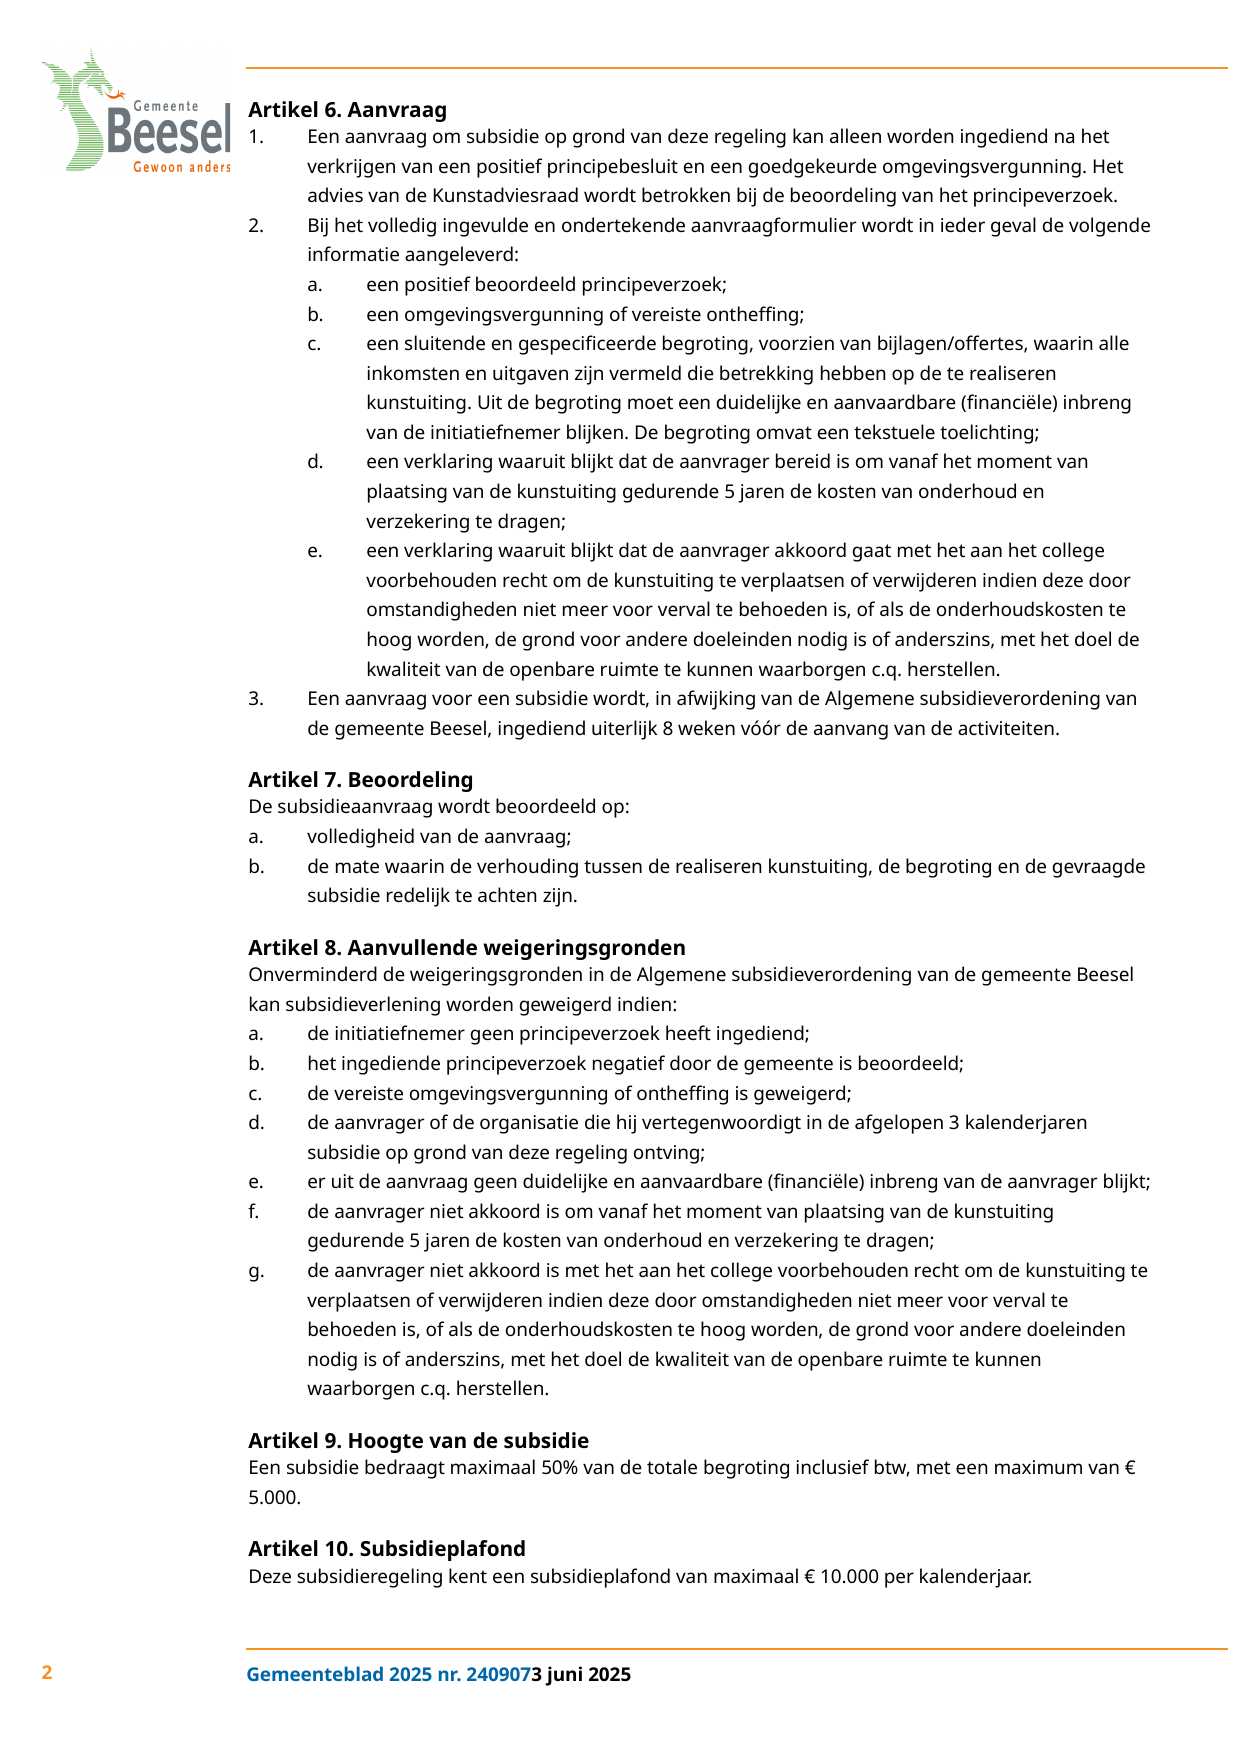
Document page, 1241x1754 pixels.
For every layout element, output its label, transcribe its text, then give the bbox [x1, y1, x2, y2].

list de aanvrager niet akkoord is om vanaf het moment van plaatsing van de kunstuiting gedurende 5 jaren de kosten van onderhoud en verzekering te dragen; [248, 1198, 1152, 1253]
list volledigheid van de aanvraag; [248, 823, 1152, 849]
list de initiatiefnemer geen principeverzoek heeft ingediend; [248, 1021, 1152, 1046]
list een omgevingsvergunning of vereiste ontheffing; [307, 301, 1152, 326]
text De subsidieaanvraag wordt beoordeeld op: [248, 794, 1152, 819]
list Bij het volledig ingevulde en ondertekende aanvraagformulier wordt in ieder geval de volgende informatie aangeleverd: [248, 212, 1152, 267]
list een sluitende en gespecificeerde begroting, voorzien van bijlagen/offertes, waarin alle inkomsten en uitgaven zijn vermeld die betrekking hebben op de te realiseren kunstuiting. Uit de begroting moet een duidelijke en aanvaardbare (financiële) inbreng van de initiatiefnemer blijken. De begroting omvat een tekstuele toelichting; [307, 330, 1152, 445]
text Artikel 6. Aanvraag [248, 95, 1152, 123]
list een verklaring waaruit blijkt dat de aanvrager akkoord gaat met het aan het college voorbehouden recht om de kunstuiting te verplaatsen of verwijderen indien deze door omstandigheden niet meer voor verval te behoeden is, of als de onderhoudskosten te hoog worden, de grond voor andere doeleinden nodig is of anderszins, met het doel de kwaliteit van de openbare ruimte te kunnen waarborgen c.q. herstellen. [307, 537, 1152, 681]
list de aanvrager niet akkoord is met het aan het college voorbehouden recht om de kunstuiting te verplaatsen of verwijderen indien deze door omstandigheden niet meer voor verval te behoeden is, of als de onderhoudskosten te hoog worden, de grond voor andere doeleinden nodig is of anderszins, met het doel de kwaliteit van de openbare ruimte te kunnen waarborgen c.q. herstellen. [248, 1257, 1152, 1401]
list een verklaring waaruit blijkt dat de aanvrager bereid is om vanaf het moment van plaatsing van de kunstuiting gedurende 5 jaren de kosten van onderhoud en verzekering te dragen; [307, 449, 1152, 533]
list er uit de aanvraag geen duidelijke en aanvaardbare (financiële) inbreng van de aanvrager blijkt; [248, 1168, 1152, 1194]
picture [41, 47, 231, 172]
text Deze subsidieregeling kent een subsidieplafond van maximaal € 10.000 per kalenderjaar. [248, 1563, 1152, 1588]
list het ingediende principeverzoek negatief door de gemeente is beoordeeld; [248, 1050, 1152, 1076]
text Onverminderd de weigeringsgronden in de Algemene subsidieverordening van de gemeente Beesel kan subsidieverlening worden geweigerd indien: [248, 961, 1152, 1017]
list de vereiste omgevingsvergunning of ontheffing is geweigerd; [248, 1080, 1152, 1105]
list Een aanvraag om subsidie op grond van deze regeling kan alleen worden ingediend na het verkrijgen van een positief principebesluit en een goedgekeurde omgevingsvergunning. Het advies van de Kunstadviesraad wordt betrokken bij de beoordeling van het principeverzoek. [248, 123, 1152, 208]
list een positief beoordeeld principeverzoek; [307, 271, 1152, 297]
list de aanvrager of de organisatie die hij vertegenwoordigt in de afgelopen 3 kalenderjaren subsidie op grond van deze regeling ontving; [248, 1109, 1152, 1164]
text Artikel 8. Aanvullende weigeringsgronden [248, 933, 1152, 961]
list Een aanvraag voor een subsidie wordt, in afwijking van de Algemene subsidieverordening van de gemeente Beesel, ingediend uiterlijk 8 weken vóór de aanvang van de activiteiten. [248, 685, 1152, 741]
text Artikel 10. Subsidieplafond [248, 1534, 1152, 1563]
text Artikel 9. Hoogte van de subsidie [248, 1426, 1152, 1454]
text Artikel 7. Beoordeling [248, 765, 1152, 794]
list de mate waarin de verhouding tussen de realiseren kunstuiting, de begroting en de gevraagde subsidie redelijk te achten zijn. [248, 853, 1152, 908]
text Een subsidie bedraagt maximaal 50% van de totale begroting inclusief btw, met een maximum van € 5.000. [248, 1454, 1152, 1510]
